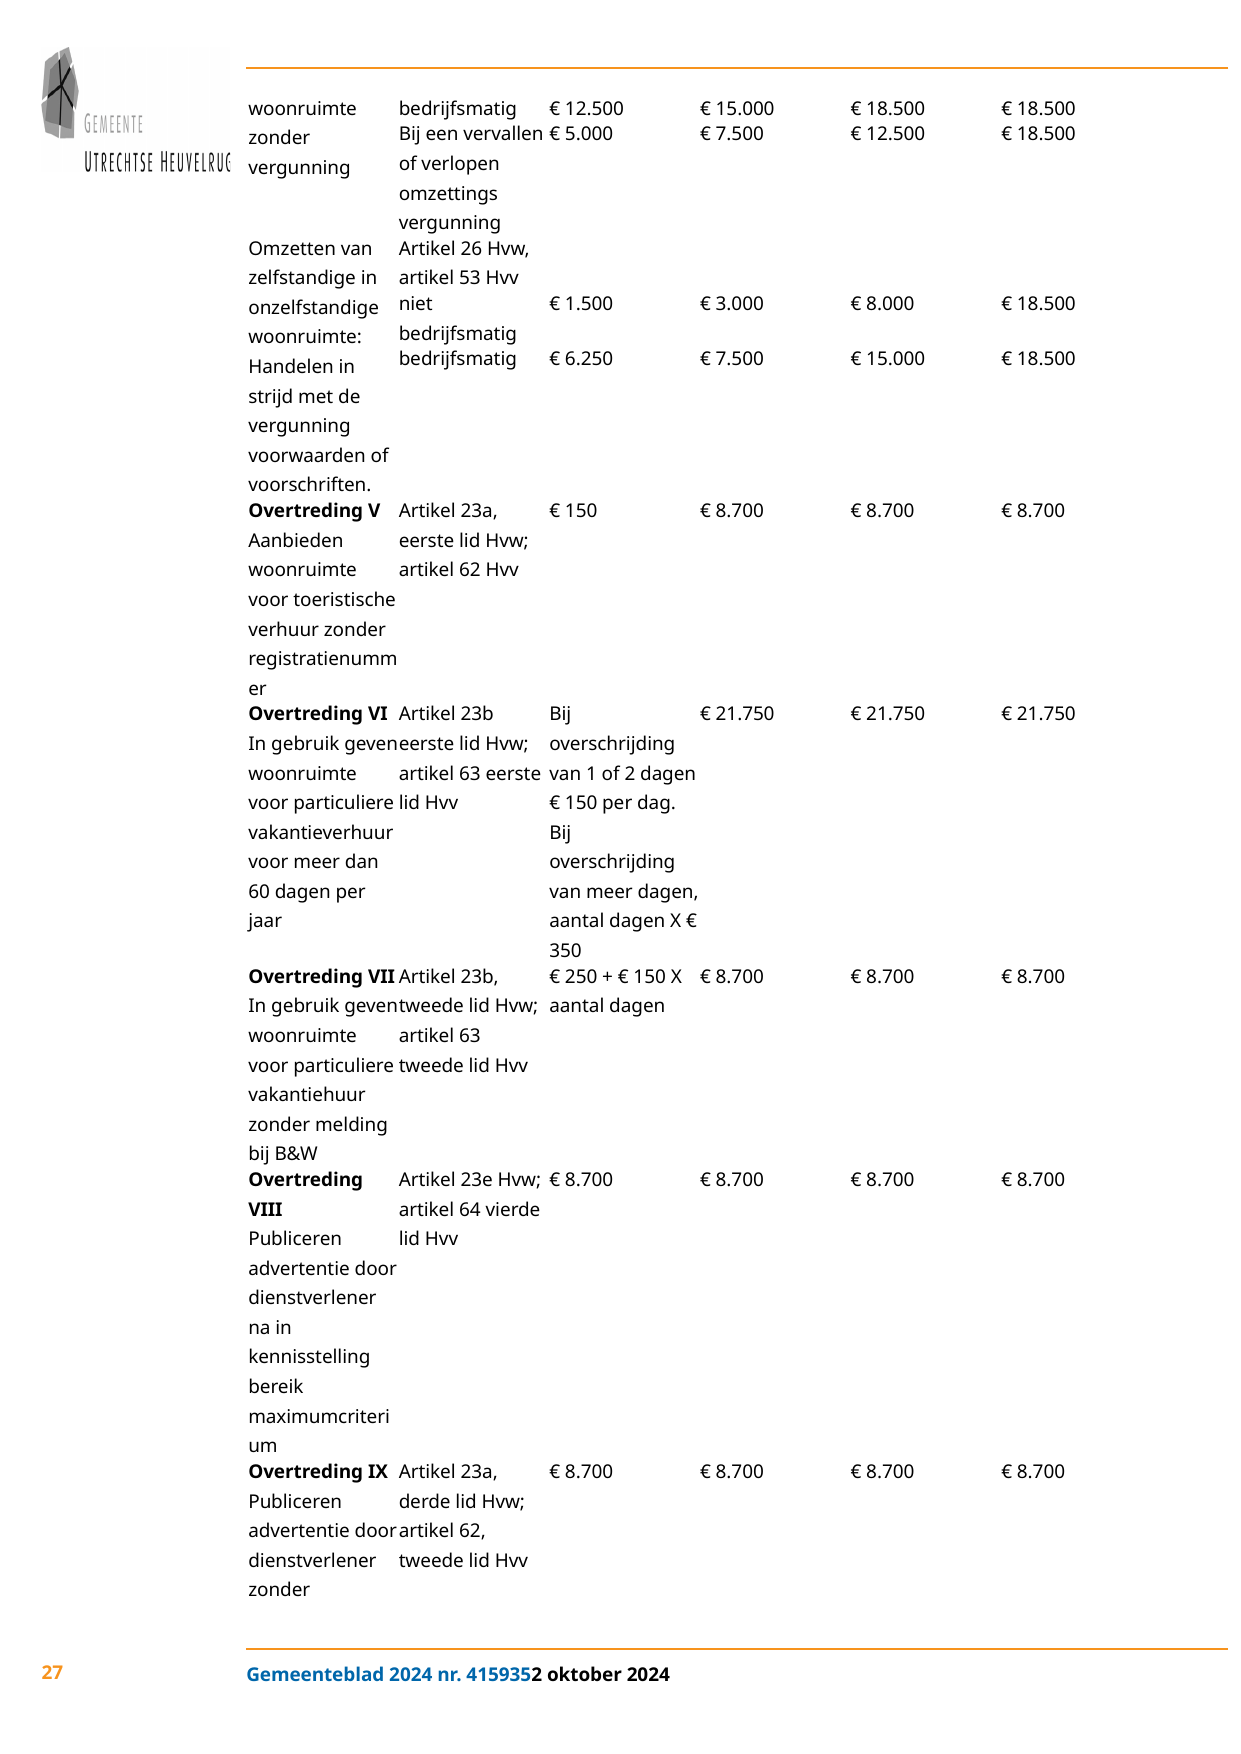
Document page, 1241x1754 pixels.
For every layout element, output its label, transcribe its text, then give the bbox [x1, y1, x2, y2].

table_cell [1001, 235, 1152, 290]
table_cell € 8.700 [1001, 498, 1152, 701]
table_cell € 8.700 [1001, 1458, 1152, 1602]
table_cell Overtreding VII In gebruik geven woonruimte voor particuliere vakantiehuur zonder melding bij B&W [248, 963, 398, 1166]
table_cell € 8.700 [850, 498, 1001, 701]
table_cell € 8.700 [850, 963, 1001, 1166]
table_cell niet bedrijfsmatig [399, 290, 549, 346]
table_cell € 12.500 [549, 95, 700, 121]
table_cell Overtreding V Aanbieden woonruimte voor toeristische verhuur zonder registratienummer [248, 498, 398, 701]
table_cell Artikel 23e Hvw; artikel 64 vierde lid Hvv [399, 1166, 549, 1458]
table_cell € 15.000 [850, 346, 1001, 497]
table_cell Omzetten van zelfstandige in onzelfstandige woonruimte: Handelen in strijd met de vergunning voorwaarden of voorschriften. [248, 235, 398, 497]
table_cell [700, 235, 850, 290]
table_cell € 6.250 [549, 346, 700, 497]
table_cell € 18.500 [1001, 121, 1152, 235]
table_cell bedrijfsmatig [399, 346, 549, 497]
table_cell € 18.500 [1001, 95, 1152, 121]
table_cell € 3.000 [700, 290, 850, 346]
table_cell € 8.000 [850, 290, 1001, 346]
table_cell [549, 235, 700, 290]
table_cell € 1.500 [549, 290, 700, 346]
table_cell € 21.750 [850, 701, 1001, 963]
table_cell € 8.700 [549, 1458, 700, 1602]
table_cell € 8.700 [850, 1458, 1001, 1602]
table_cell € 15.000 [700, 95, 850, 121]
table_cell € 150 [549, 498, 700, 701]
table_cell € 8.700 [549, 1166, 700, 1458]
table_cell Artikel 23a, derde lid Hvw; artikel 62, tweede lid Hvv [399, 1458, 549, 1602]
table_cell Bij een vervallen of verlopen omzettings vergunning [399, 121, 549, 235]
table_cell € 8.700 [700, 963, 850, 1166]
table_cell [850, 235, 1001, 290]
picture [41, 47, 231, 172]
table_cell € 18.500 [850, 95, 1001, 121]
table_cell bedrijfsmatig [399, 95, 549, 121]
table_cell € 12.500 [850, 121, 1001, 235]
table_cell Overtreding IX Publiceren advertentie door dienstverlener zonder [248, 1458, 398, 1602]
table_cell Overtreding VI In gebruik geven woonruimte voor particuliere vakantieverhuur voor meer dan 60 dagen per jaar [248, 701, 398, 963]
table_cell € 18.500 [1001, 346, 1152, 497]
table_cell € 7.500 [700, 121, 850, 235]
table_cell € 7.500 [700, 346, 850, 497]
table_cell woonruimte zonder vergunning [248, 95, 398, 235]
table_cell Artikel 23a, eerste lid Hvw; artikel 62 Hvv [399, 498, 549, 701]
table_cell € 8.700 [1001, 963, 1152, 1166]
table_cell Artikel 26 Hvw, artikel 53 Hvv [399, 235, 549, 290]
table_cell € 8.700 [850, 1166, 1001, 1458]
table_cell Bij overschrijding van 1 of 2 dagen € 150 per dag. Bij overschrijding van meer dagen, aantal dagen X € 350 [549, 701, 700, 963]
table_cell € 21.750 [700, 701, 850, 963]
table_cell € 8.700 [700, 1166, 850, 1458]
table_cell € 5.000 [549, 121, 700, 235]
table_cell € 18.500 [1001, 290, 1152, 346]
table_cell € 21.750 [1001, 701, 1152, 963]
table_cell € 8.700 [1001, 1166, 1152, 1458]
table_cell Artikel 23b eerste lid Hvw; artikel 63 eerste lid Hvv [399, 701, 549, 963]
table_cell € 8.700 [700, 498, 850, 701]
table_cell € 250 + € 150 X aantal dagen [549, 963, 700, 1166]
table_cell Artikel 23b, tweede lid Hvw; artikel 63 tweede lid Hvv [399, 963, 549, 1166]
table_cell € 8.700 [700, 1458, 850, 1602]
table_cell Overtreding VIII Publiceren advertentie door dienstverlener na in kennisstelling bereik maximumcriterium [248, 1166, 398, 1458]
